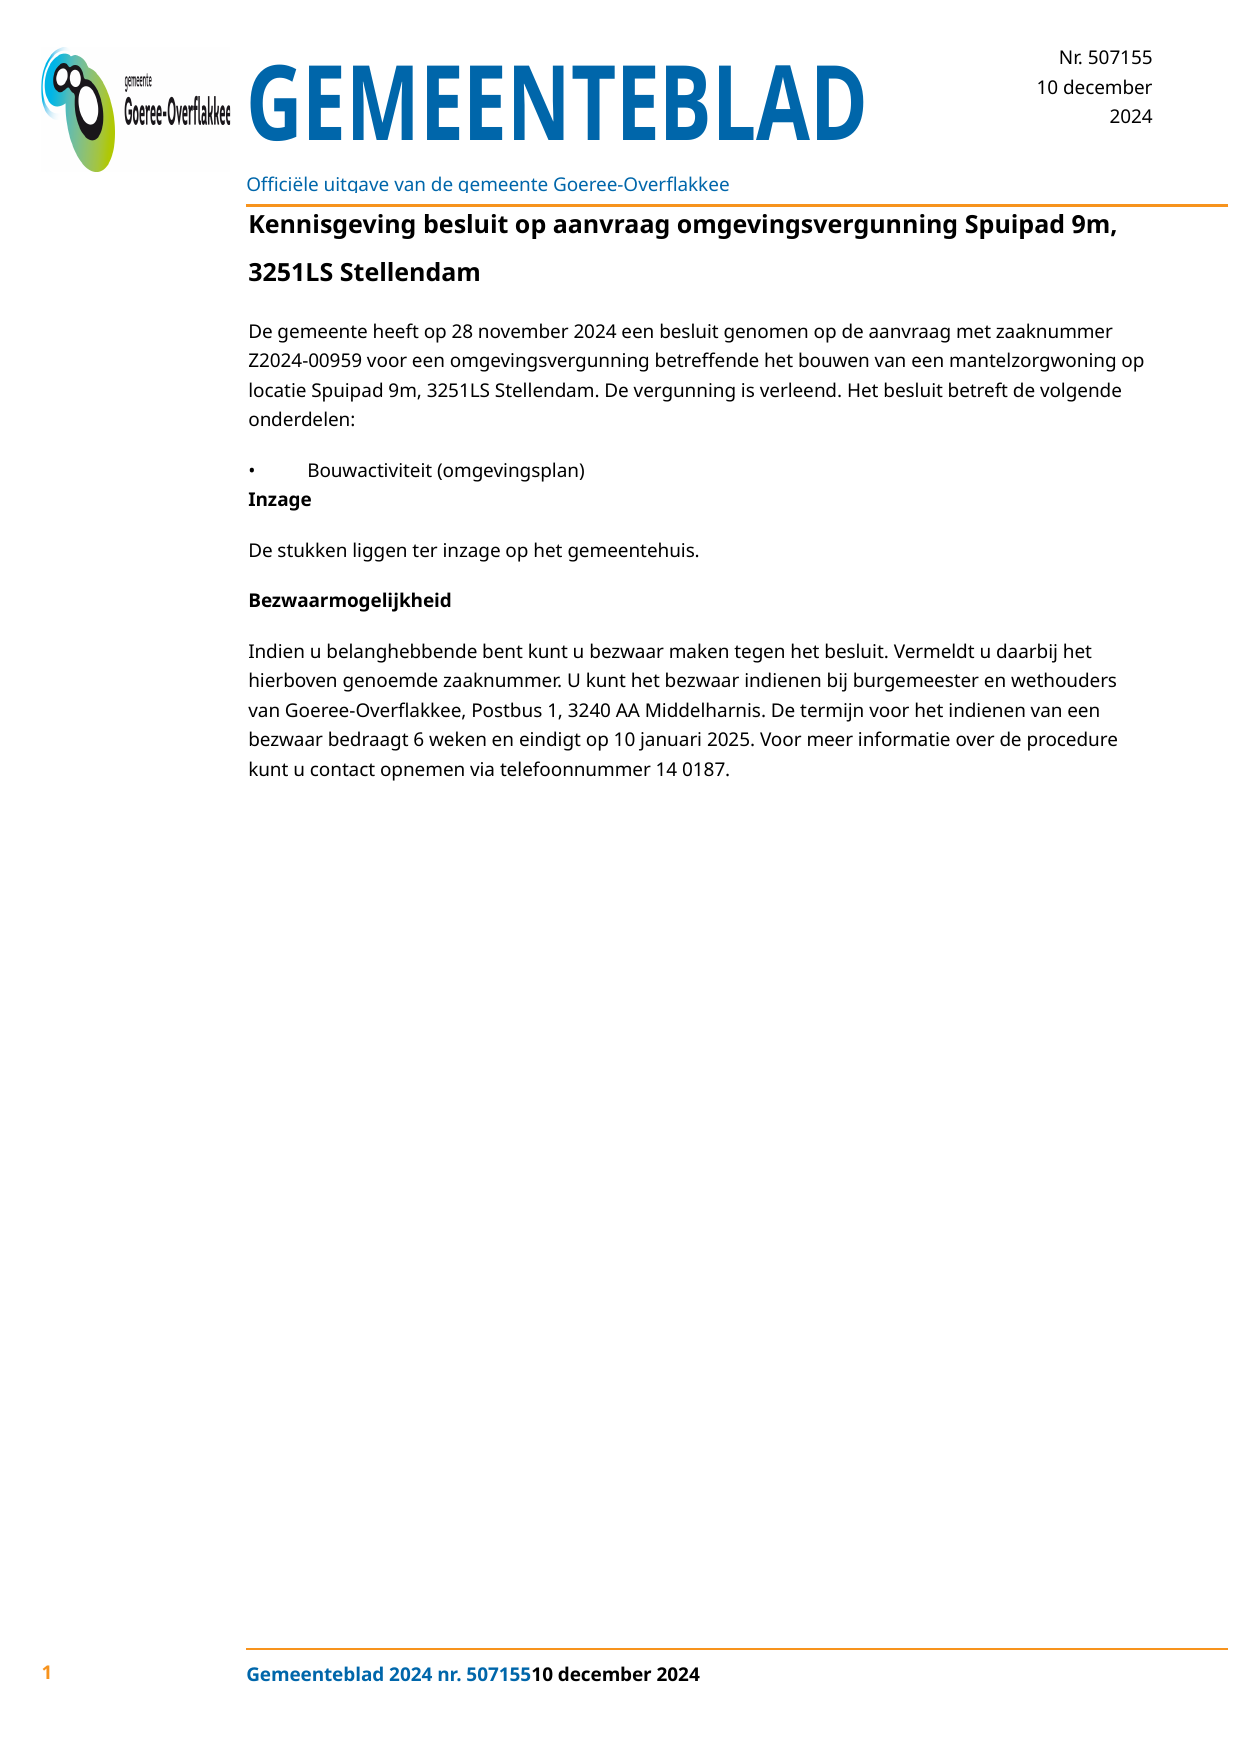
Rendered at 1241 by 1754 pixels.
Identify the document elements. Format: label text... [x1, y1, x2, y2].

text De gemeente heeft op 28 november 2024 een besluit genomen op de aanvraag met zaaknummer Z2024-00959 voor een omgevingsvergunning betreffende het bouwen van een mantelzorgwoning op locatie Spuipad 9m, 3251LS Stellendam. De vergunning is verleend. Het besluit betreft de volgende onderdelen: [248, 318, 1152, 432]
text Inzage [248, 487, 1152, 512]
text De stukken liggen ter inzage op het gemeentehuis. [248, 537, 1152, 563]
text Indien u belanghebbende bent kunt u bezwaar maken tegen het besluit. Vermeldt u daarbij het hierboven genoemde zaaknummer. U kunt het bezwaar indienen bij burgemeester en wethouders van Goeree-Overflakkee, Postbus 1, 3240 AA Middelharnis. De termijn voor het indienen van een bezwaar bedraagt 6 weken en eindigt op 10 januari 2025. Voor meer informatie over de procedure kunt u contact opnemen via telefoonnummer 14 0187. [248, 638, 1152, 782]
text Bezwaarmogelijkheid [248, 587, 1152, 613]
picture [41, 47, 231, 172]
text Kennisgeving besluit op aanvraag omgevingsvergunning Spuipad 9m, 3251LS Stellendam [248, 207, 1152, 288]
list Bouwactiviteit (omgevingsplan) [248, 457, 1152, 483]
